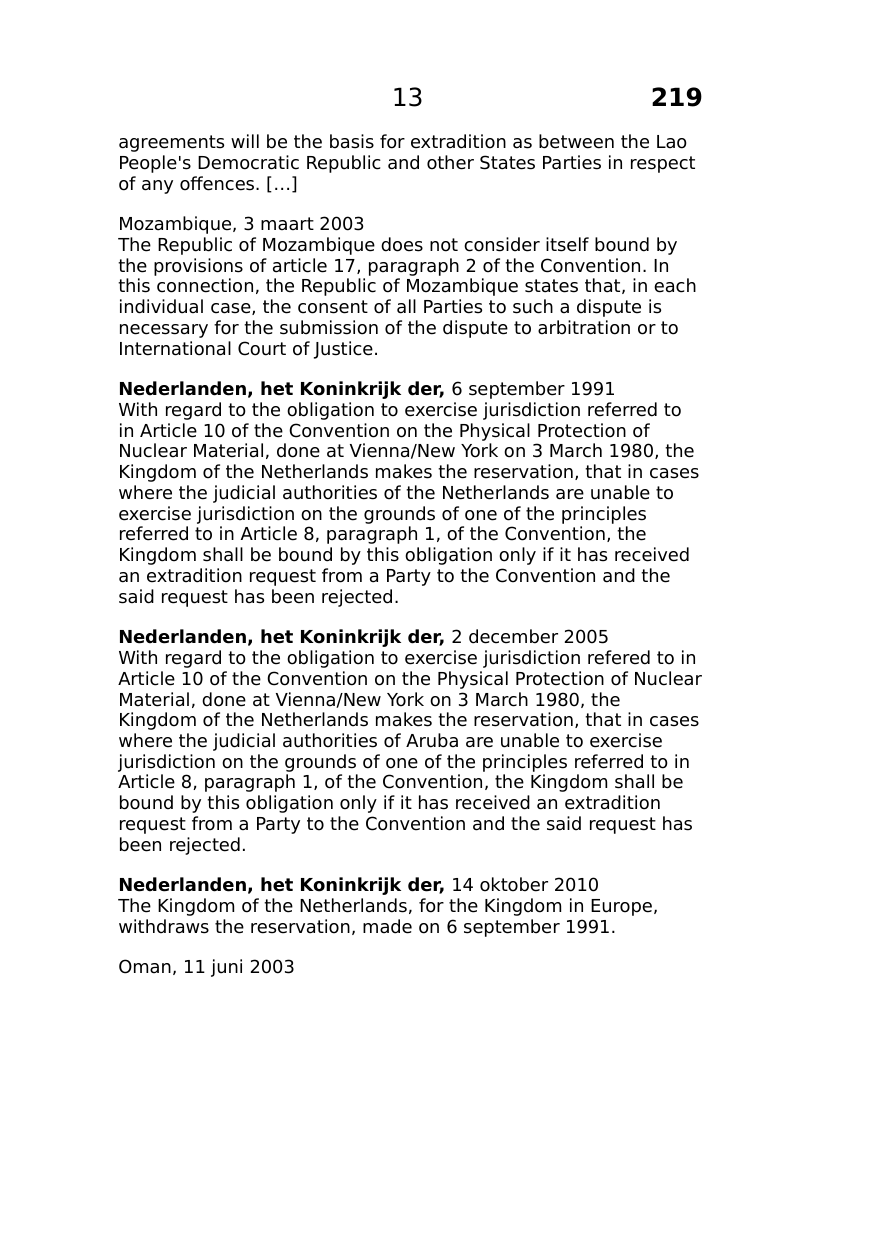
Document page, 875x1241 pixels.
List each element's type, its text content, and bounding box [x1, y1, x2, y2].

text Nederlanden, het Koninkrijk der, 2 december 2005 [118, 627, 703, 648]
text With regard to the obligation to exercise jurisdiction referred to in Article 10 of the Convention on the Physical Protection of Nuclear Material, done at Vienna/New York on 3 March 1980, the Kingdom of the Netherlands makes the reservation, that in cases where the judicial authorities of the Netherlands are unable to exercise jurisdiction on the grounds of one of the principles referred to in Article 8, paragraph 1, of the Convention, the Kingdom shall be bound by this obligation only if it has received an extradition request from a Party to the Convention and the said request has been rejected. [118, 400, 703, 607]
text With regard to the obligation to exercise jurisdiction refered to in Article 10 of the Convention on the Physical Protection of Nuclear Material, done at Vienna/New York on 3 March 1980, the Kingdom of the Netherlands makes the reservation, that in cases where the judicial authorities of Aruba are unable to exercise jurisdiction on the grounds of one of the principles referred to in Article 8, paragraph 1, of the Convention, the Kingdom shall be bound by this obligation only if it has received an extradition request from a Party to the Convention and the said request has been rejected. [118, 648, 703, 855]
text Mozambique, 3 maart 2003 [118, 214, 703, 235]
text Nederlanden, het Koninkrijk der, 6 september 1991 [118, 379, 703, 400]
text agreements will be the basis for extradition as between the Lao People's Democratic Republic and other States Parties in respect of any offences. […] [118, 132, 703, 194]
text The Republic of Mozambique does not consider itself bound by the provisions of article 17, paragraph 2 of the Convention. In this connection, the Republic of Mozambique states that, in each individual case, the consent of all Parties to such a dispute is necessary for the submission of the dispute to arbitration or to International Court of Justice. [118, 235, 703, 359]
text Nederlanden, het Koninkrijk der, 14 oktober 2010 [118, 875, 703, 896]
text Oman, 11 juni 2003 [118, 957, 703, 978]
text The Kingdom of the Netherlands, for the Kingdom in Europe, withdraws the reservation, made on 6 september 1991. [118, 896, 703, 937]
